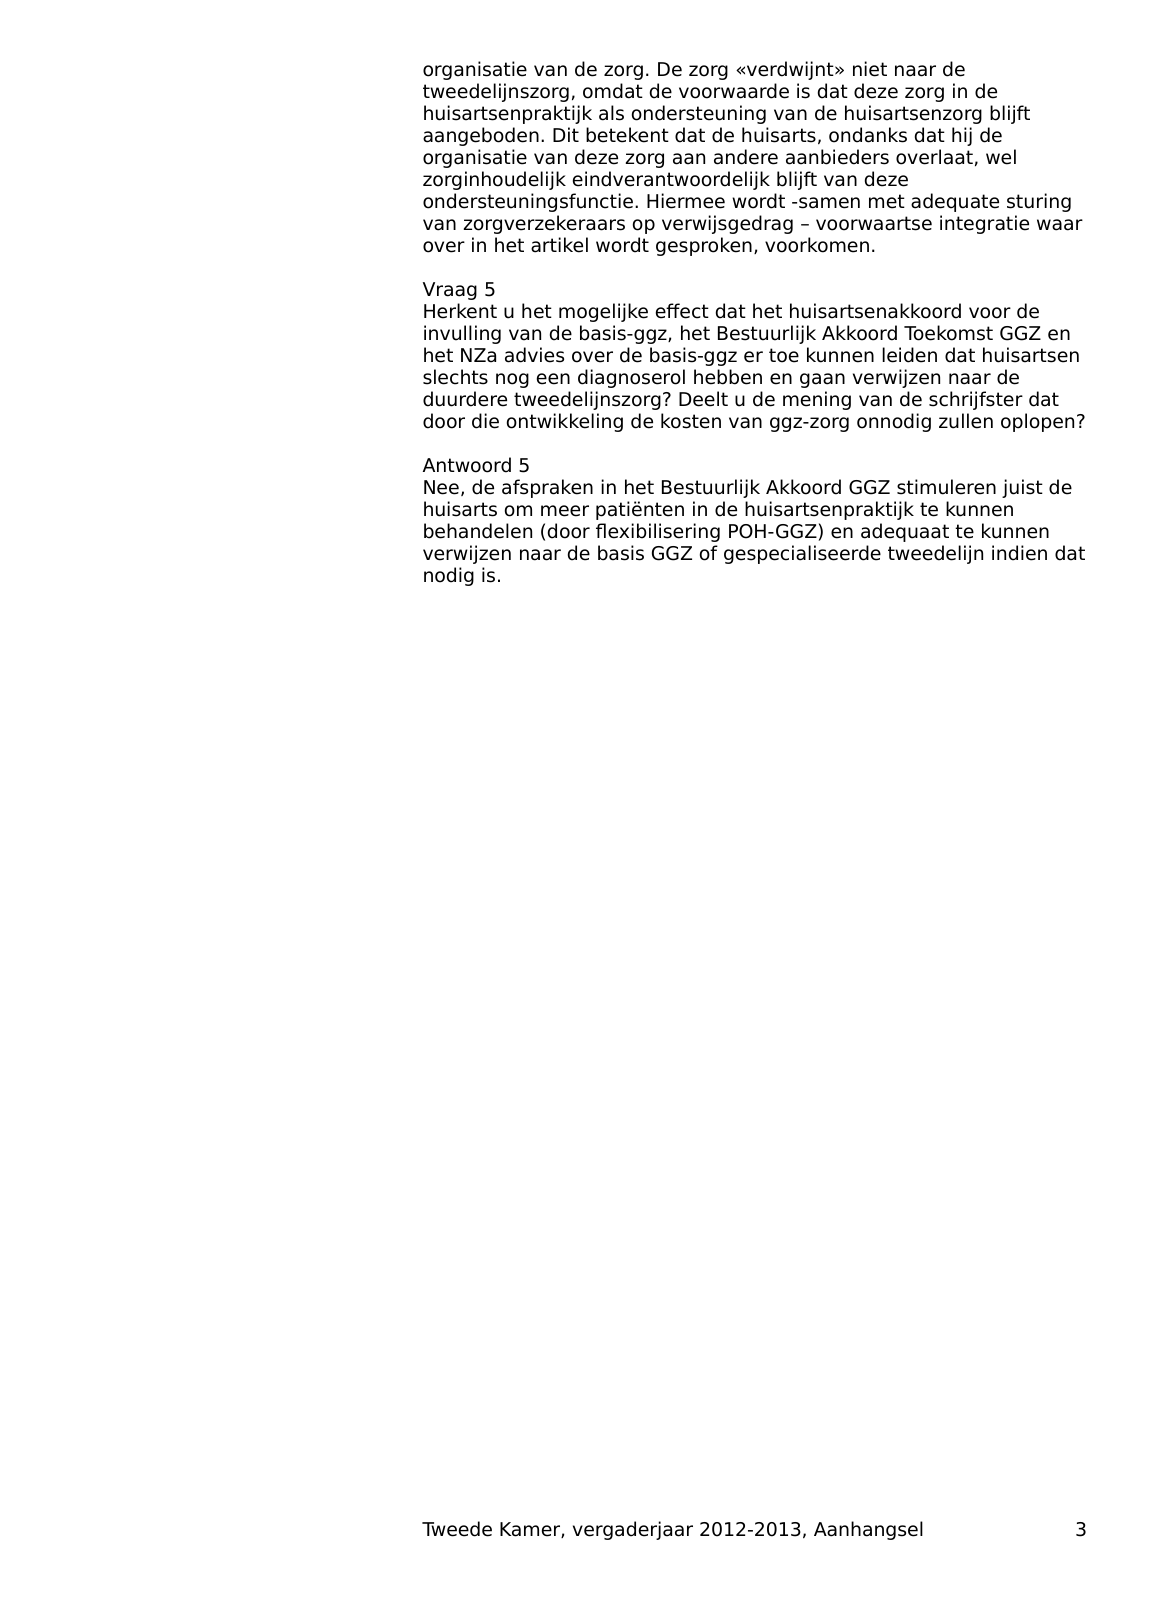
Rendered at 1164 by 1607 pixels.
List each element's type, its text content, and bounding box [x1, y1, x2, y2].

text Nee, de afspraken in het Bestuurlijk Akkoord GGZ stimuleren juist de huisarts om meer patiënten in de huisartsenpraktijk te kunnen behandelen (door flexibilisering POH-GGZ) en adequaat te kunnen verwijzen naar de basis GGZ of gespecialiseerde tweedelijn indien dat nodig is. [422, 477, 1087, 587]
text organisatie van de zorg. De zorg «verdwijnt» niet naar de tweedelijnszorg, omdat de voorwaarde is dat deze zorg in de huisartsenpraktijk als ondersteuning van de huisartsenzorg blijft aangeboden. Dit betekent dat de huisarts, ondanks dat hij de organisatie van deze zorg aan andere aanbieders overlaat, wel zorginhoudelijk eindverantwoordelijk blijft van deze ondersteuningsfunctie. Hiermee wordt -samen met adequate sturing van zorgverzekeraars op verwijsgedrag – voorwaartse integratie waar over in het artikel wordt gesproken, voorkomen. [422, 59, 1087, 257]
text Herkent u het mogelijke effect dat het huisartsenakkoord voor de invulling van de basis-ggz, het Bestuurlijk Akkoord Toekomst GGZ en het NZa advies over de basis-ggz er toe kunnen leiden dat huisartsen slechts nog een diagnoserol hebben en gaan verwijzen naar de duurdere tweedelijnszorg? Deelt u de mening van de schrijfster dat door die ontwikkeling de kosten van ggz-zorg onnodig zullen oplopen? [422, 301, 1087, 433]
text Vraag 5 [422, 279, 1087, 301]
text Antwoord 5 [422, 455, 1087, 477]
